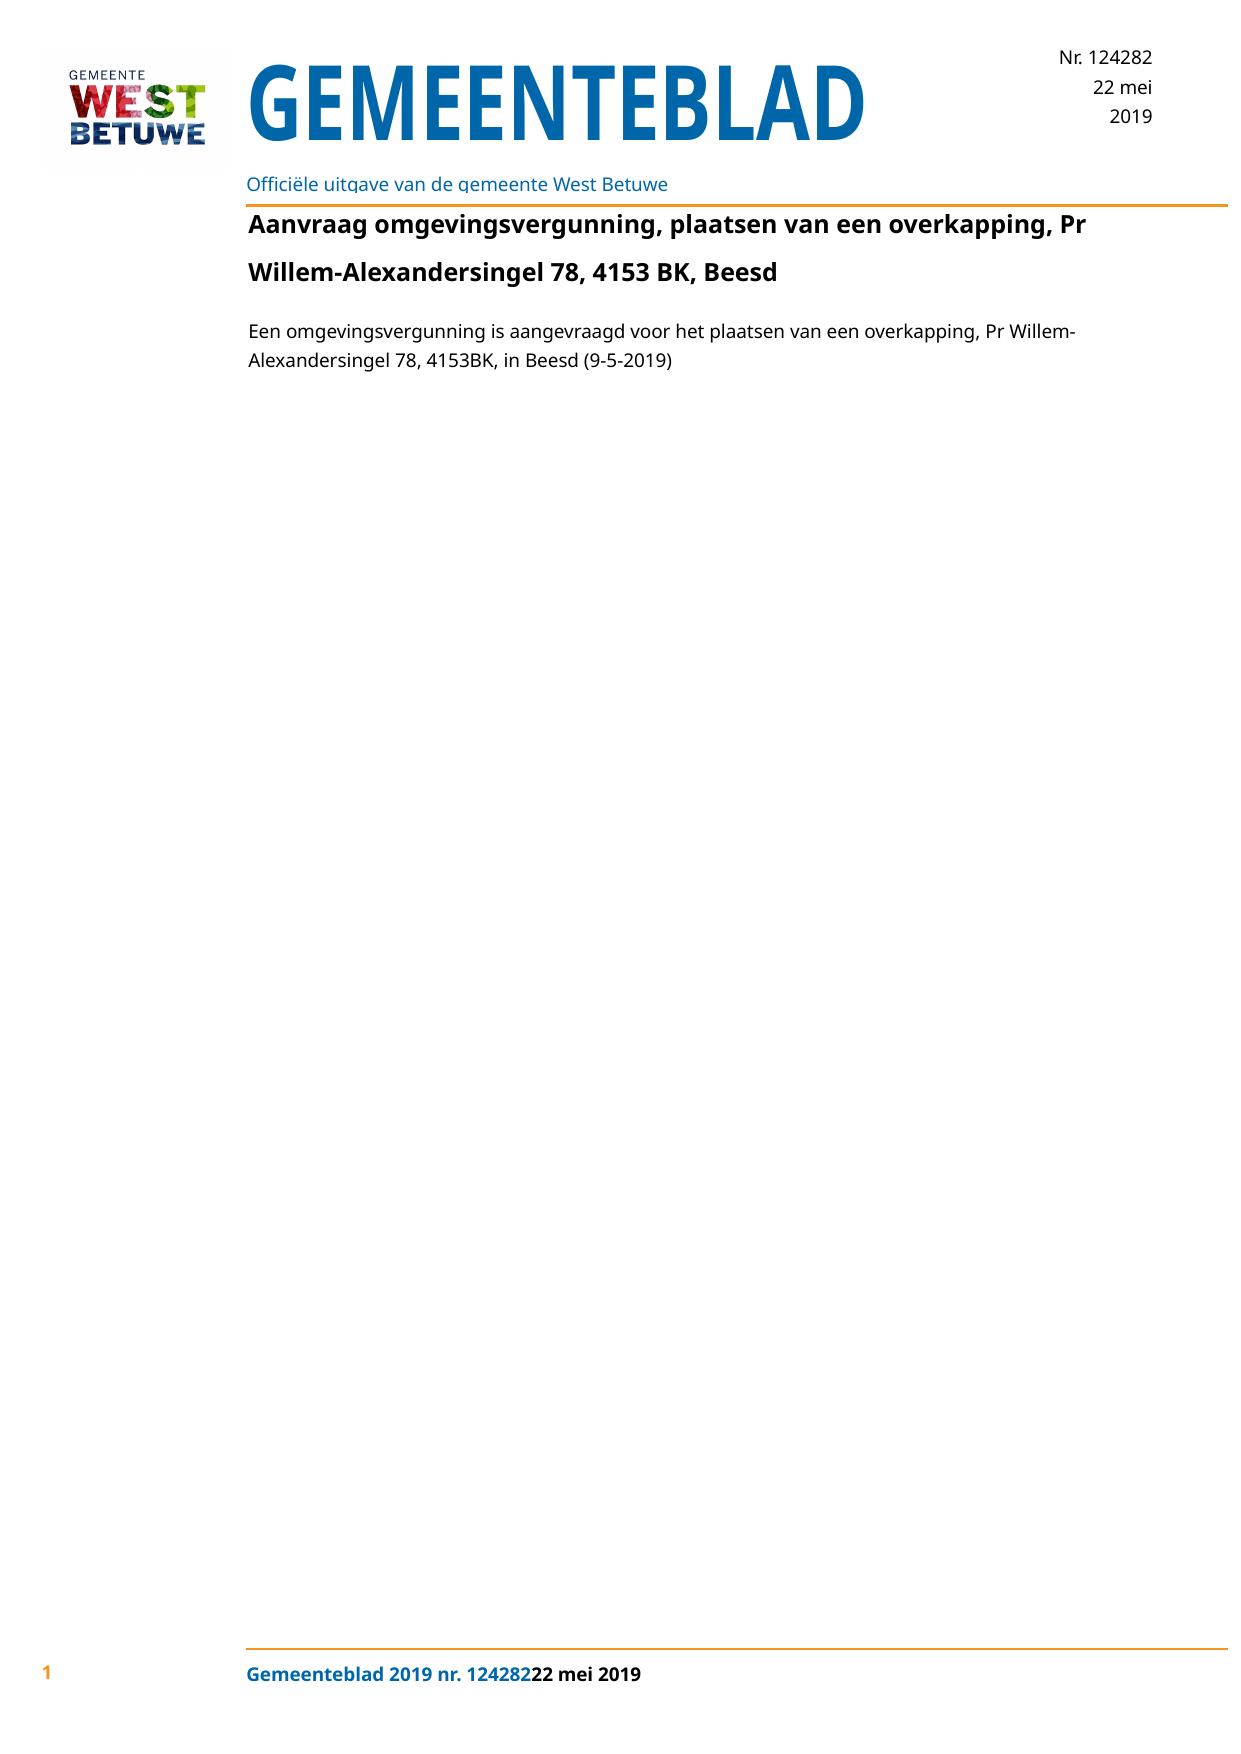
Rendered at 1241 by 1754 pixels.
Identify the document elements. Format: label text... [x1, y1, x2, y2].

text Aanvraag omgevingsvergunning, plaatsen van een overkapping, Pr Willem-Alexandersingel 78, 4153 BK, Beesd [248, 207, 1152, 288]
text Een omgevingsvergunning is aangevraagd voor het plaatsen van een overkapping, Pr Willem-Alexandersingel 78, 4153BK, in Beesd (9-5-2019) [248, 318, 1152, 373]
picture [41, 47, 231, 172]
